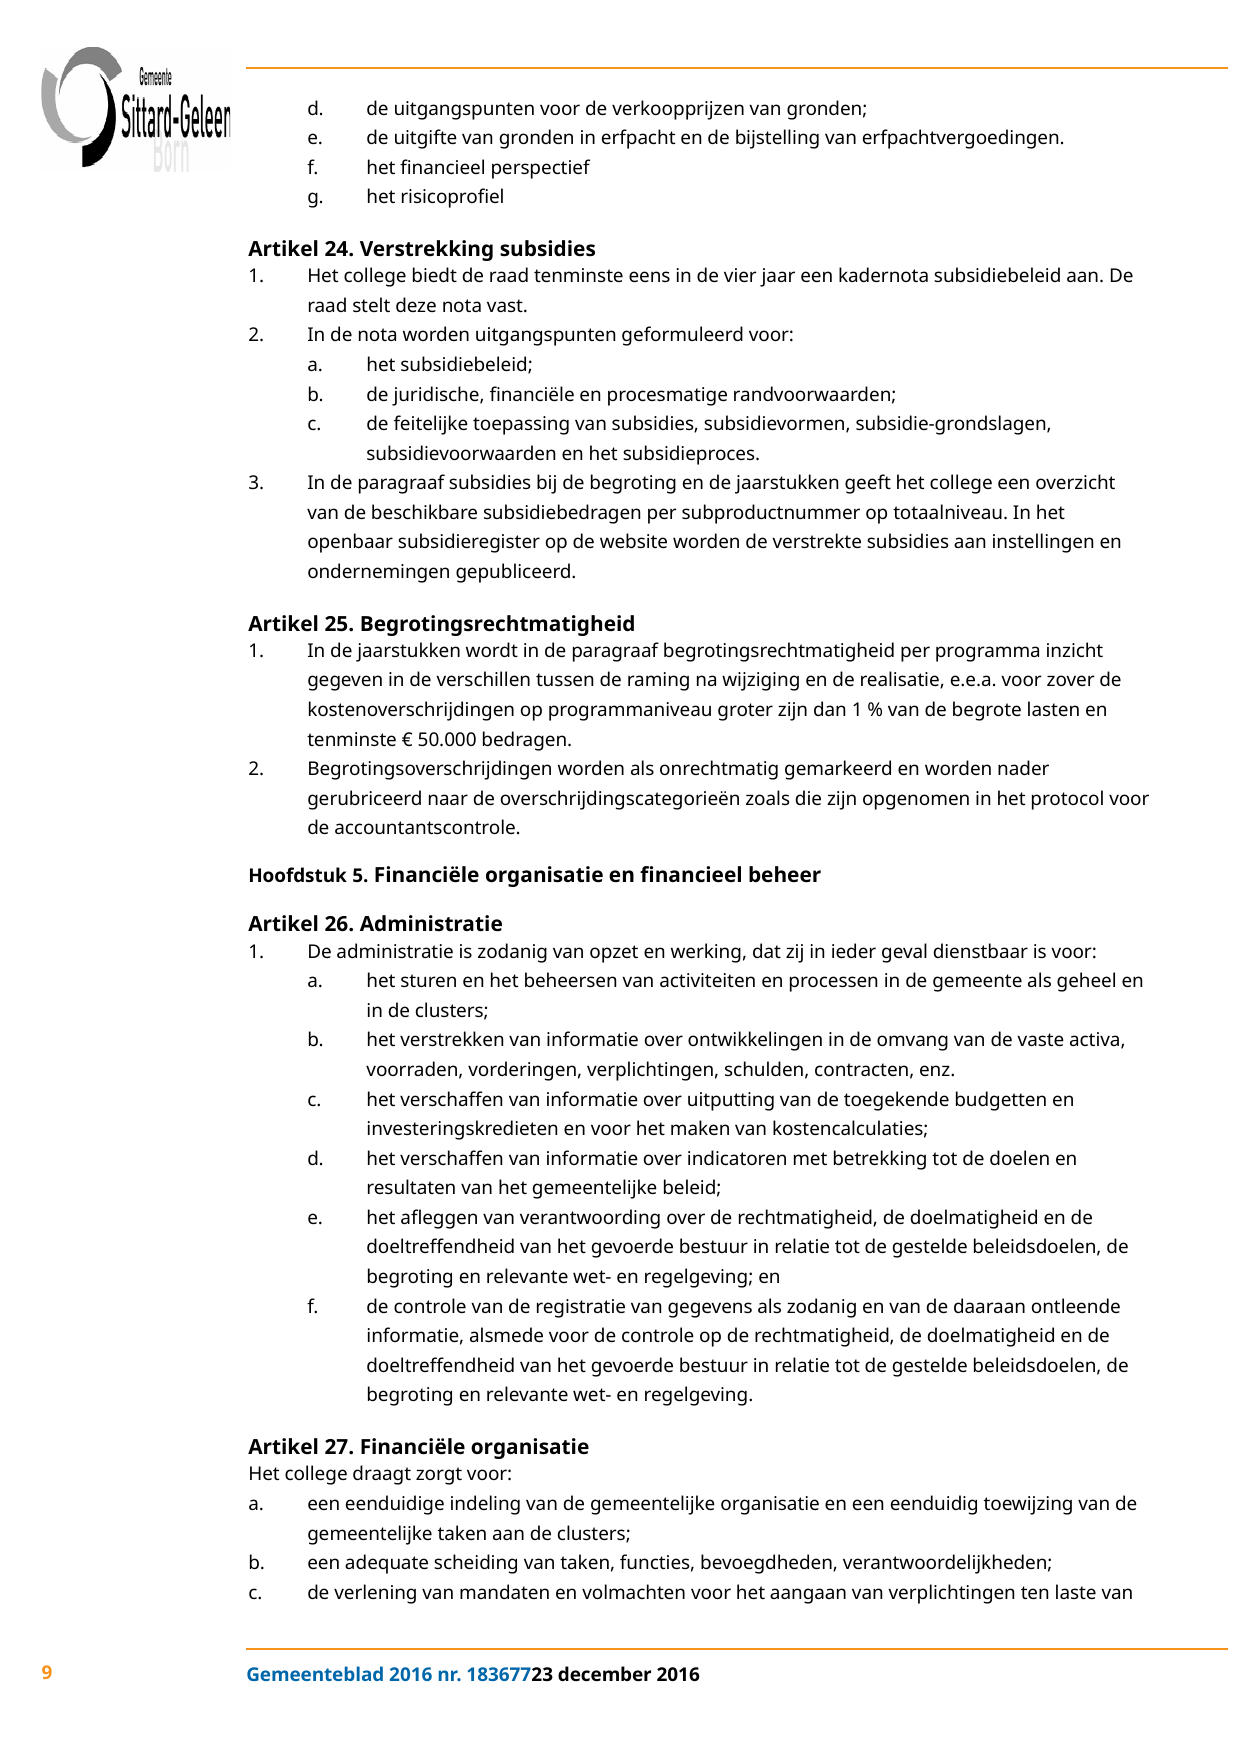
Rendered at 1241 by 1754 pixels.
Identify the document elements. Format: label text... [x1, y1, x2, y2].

text Artikel 26. Administratie [248, 909, 1152, 938]
picture [41, 47, 231, 172]
list Begrotingsoverschrijdingen worden als onrechtmatig gemarkeerd en worden nader gerubriceerd naar de overschrijdingscategorieën zoals die zijn opgenomen in het protocol voor de accountantscontrole. [248, 755, 1152, 840]
list een adequate scheiding van taken, functies, bevoegdheden, verantwoordelijkheden; [248, 1549, 1152, 1575]
list In de jaarstukken wordt in de paragraaf begrotingsrechtmatigheid per programma inzicht gegeven in de verschillen tussen de raming na wijziging en de realisatie, e.e.a. voor zover de kostenoverschrijdingen op programmaniveau groter zijn dan 1 % van de begrote lasten en tenminste € 50.000 bedragen. [248, 637, 1152, 752]
list In de nota worden uitgangspunten geformuleerd voor: [248, 322, 1152, 347]
list het risicoprofiel [307, 183, 1152, 209]
list het sturen en het beheersen van activiteiten en processen in de gemeente als geheel en in de clusters; [307, 967, 1152, 1023]
text Artikel 27. Financiële organisatie [248, 1432, 1152, 1461]
text Het college draagt zorgt voor: [248, 1461, 1152, 1486]
text Artikel 25. Begrotingsrechtmatigheid [248, 609, 1152, 637]
text Hoofdstuk 5. Financiële organisatie en financieel beheer [248, 860, 1152, 889]
list de feitelijke toepassing van subsidies, subsidievormen, subsidie-grondslagen, subsidievoorwaarden en het subsidieproces. [307, 410, 1152, 466]
list het financieel perspectief [307, 154, 1152, 180]
list een eenduidige indeling van de gemeentelijke organisatie en een eenduidig toewijzing van de gemeentelijke taken aan de clusters; [248, 1490, 1152, 1545]
list De administratie is zodanig van opzet en werking, dat zij in ieder geval dienstbaar is voor: [248, 938, 1152, 964]
list de uitgangspunten voor de verkoopprijzen van gronden; [307, 95, 1152, 121]
list het verschaffen van informatie over uitputting van de toegekende budgetten en investeringskredieten en voor het maken van kostencalculaties; [307, 1086, 1152, 1141]
list In de paragraaf subsidies bij de begroting en de jaarstukken geeft het college een overzicht van de beschikbare subsidiebedragen per subproductnummer op totaalniveau. In het openbaar subsidieregister op de website worden de verstrekte subsidies aan instellingen en ondernemingen gepubliceerd. [248, 469, 1152, 584]
list de uitgifte van gronden in erfpacht en de bijstelling van erfpachtvergoedingen. [307, 124, 1152, 150]
list het subsidiebeleid; [307, 351, 1152, 377]
list de juridische, financiële en procesmatige randvoorwaarden; [307, 381, 1152, 406]
list het verstrekken van informatie over ontwikkelingen in de omvang van de vaste activa, voorraden, vorderingen, verplichtingen, schulden, contracten, enz. [307, 1027, 1152, 1082]
list het afleggen van verantwoording over de rechtmatigheid, de doelmatigheid en de doeltreffendheid van het gevoerde bestuur in relatie tot de gestelde beleidsdoelen, de begroting en relevante wet- en regelgeving; en [307, 1204, 1152, 1289]
text Artikel 24. Verstrekking subsidies [248, 234, 1152, 262]
list Het college biedt de raad tenminste eens in de vier jaar een kadernota subsidiebeleid aan. De raad stelt deze nota vast. [248, 262, 1152, 318]
list het verschaffen van informatie over indicatoren met betrekking tot de doelen en resultaten van het gemeentelijke beleid; [307, 1145, 1152, 1200]
list de verlening van mandaten en volmachten voor het aangaan van verplichtingen ten laste van [248, 1579, 1152, 1604]
list de controle van de registratie van gegevens als zodanig en van de daaraan ontleende informatie, alsmede voor de controle op de rechtmatigheid, de doelmatigheid en de doeltreffendheid van het gevoerde bestuur in relatie tot de gestelde beleidsdoelen, de begroting en relevante wet- en regelgeving. [307, 1293, 1152, 1407]
